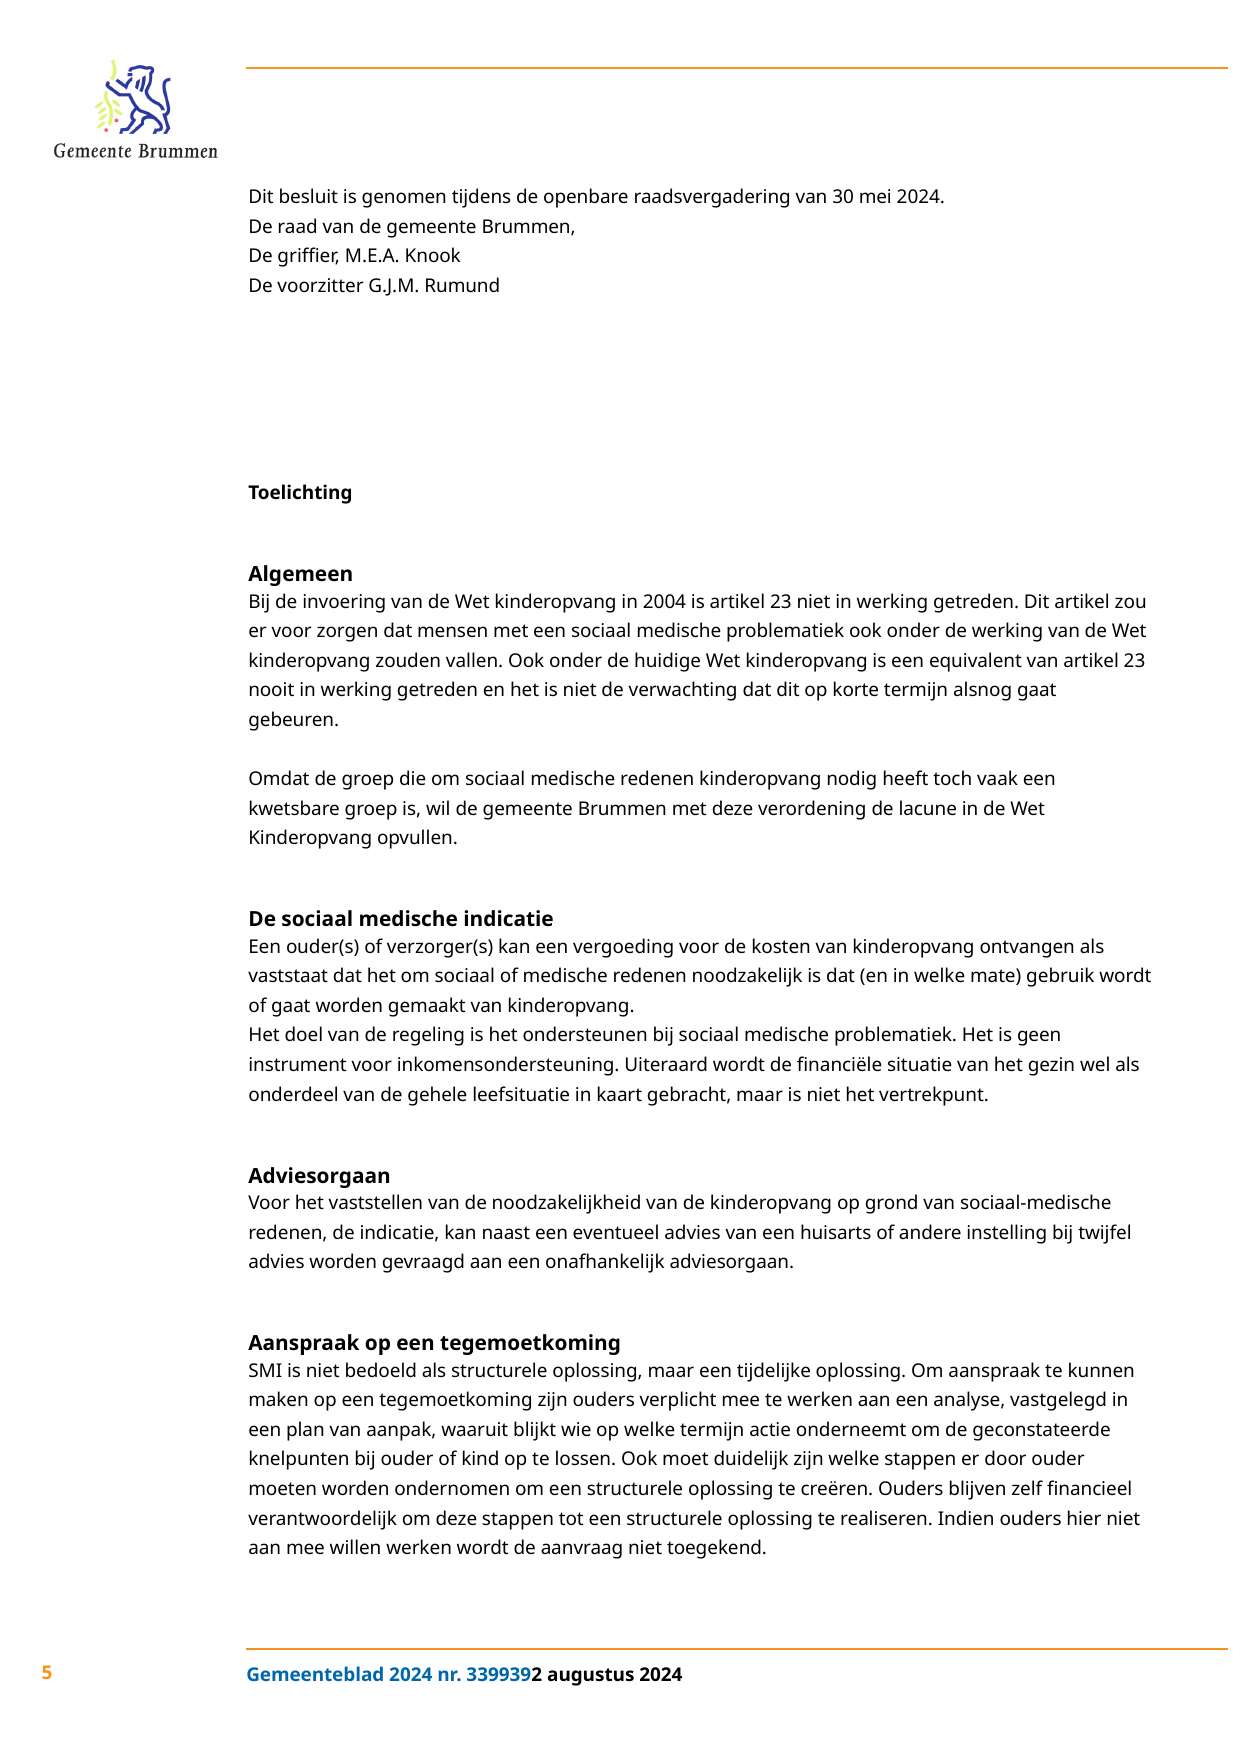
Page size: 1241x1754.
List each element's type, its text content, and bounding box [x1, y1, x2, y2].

text Aanspraak op een tegemoetkoming [248, 1328, 1152, 1357]
text SMI is niet bedoeld als structurele oplossing, maar een tijdelijke oplossing. Om aanspraak te kunnen maken op een tegemoetkoming zijn ouders verplicht mee te werken aan een analyse, vastgelegd in een plan van aanpak, waaruit blijkt wie op welke termijn actie onderneemt om de geconstateerde knelpunten bij ouder of kind op te lossen. Ook moet duidelijk zijn welke stappen er door ouder moeten worden ondernomen om een structurele oplossing te creëren. Ouders blijven zelf financieel verantwoordelijk om deze stappen tot een structurele oplossing te realiseren. Indien ouders hier niet aan mee willen werken wordt de aanvraag niet toegekend. [248, 1357, 1152, 1560]
text Voor het vaststellen van de noodzakelijkheid van de kinderopvang op grond van sociaal-medische redenen, de indicatie, kan naast een eventueel advies van een huisarts of andere instelling bij twijfel advies worden gevraagd aan een onafhankelijk adviesorgaan. [248, 1189, 1152, 1274]
text Dit besluit is genomen tijdens de openbare raadsvergadering van 30 mei 2024. [248, 183, 1152, 209]
text Algemeen [248, 559, 1152, 588]
text Bij de invoering van de Wet kinderopvang in 2004 is artikel 23 niet in werking getreden. Dit artikel zou er voor zorgen dat mensen met een sociaal medische problematiek ook onder de werking van de Wet kinderopvang zouden vallen. Ook onder de huidige Wet kinderopvang is een equivalent van artikel 23 nooit in werking getreden en het is niet de verwachting dat dit op korte termijn alsnog gaat gebeuren. [248, 588, 1152, 732]
text De griffier, M.E.A. Knook [248, 243, 1152, 268]
text Toelichting [248, 479, 1152, 505]
text De voorzitter G.J.M. Rumund [248, 272, 1152, 298]
text Adviesorgaan [248, 1161, 1152, 1189]
text De raad van de gemeente Brummen, [248, 213, 1152, 239]
text De sociaal medische indicatie [248, 904, 1152, 933]
text Een ouder(s) of verzorger(s) kan een vergoeding voor de kosten van kinderopvang ontvangen als vaststaat dat het om sociaal of medische redenen noodzakelijk is dat (en in welke mate) gebruik wordt of gaat worden gemaakt van kinderopvang. [248, 933, 1152, 1018]
text Het doel van de regeling is het ondersteunen bij sociaal medische problematiek. Het is geen instrument voor inkomensondersteuning. Uiteraard wordt de financiële situatie van het gezin wel als onderdeel van de gehele leefsituatie in kaart gebracht, maar is niet het vertrekpunt. [248, 1022, 1152, 1107]
picture [41, 47, 231, 172]
text Omdat de groep die om sociaal medische redenen kinderopvang nodig heeft toch vaak een kwetsbare groep is, wil de gemeente Brummen met deze verordening de lacune in de Wet Kinderopvang opvullen. [248, 765, 1152, 850]
